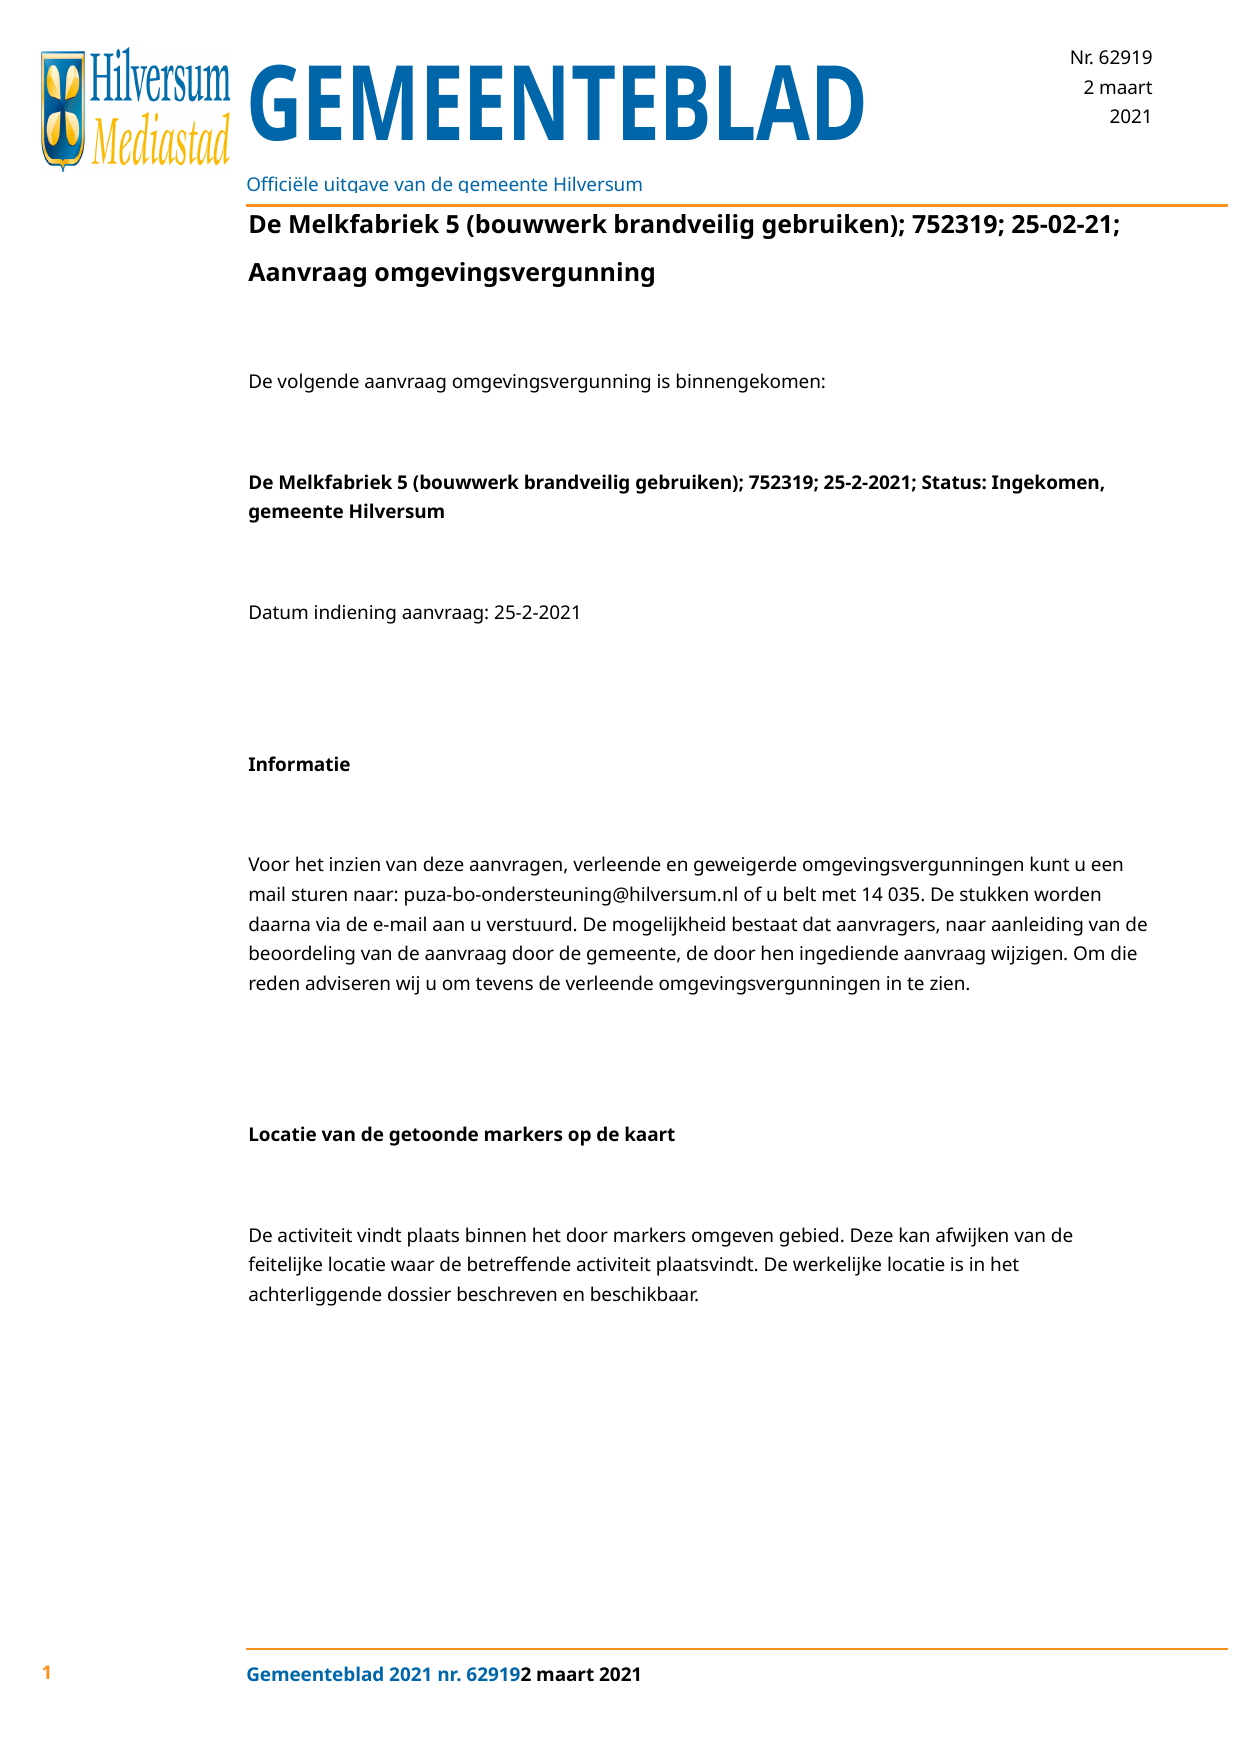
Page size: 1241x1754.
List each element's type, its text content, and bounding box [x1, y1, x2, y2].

text De volgende aanvraag omgevingsvergunning is binnengekomen: [248, 368, 1152, 394]
picture [41, 47, 231, 172]
text Voor het inzien van deze aanvragen, verleende en geweigerde omgevingsvergunningen kunt u een mail sturen naar: puza-bo-ondersteuning@hilversum.nl of u belt met 14 035. De stukken worden daarna via de e-mail aan u verstuurd. De mogelijkheid bestaat dat aanvragers, naar aanleiding van de beoordeling van de aanvraag door de gemeente, de door hen ingediende aanvraag wijzigen. Om die reden adviseren wij u om tevens de verleende omgevingsvergunningen in te zien. [248, 852, 1152, 996]
text Informatie [248, 751, 1152, 777]
text De activiteit vindt plaats binnen het door markers omgeven gebied. Deze kan afwijken van de feitelijke locatie waar de betreffende activiteit plaatsvindt. De werkelijke locatie is in het achterliggende dossier beschreven en beschikbaar. [248, 1222, 1152, 1307]
text Datum indiening aanvraag: 25-2-2021 [248, 599, 1152, 625]
text De Melkfabriek 5 (bouwwerk brandveilig gebruiken); 752319; 25-2-2021; Status: Ingekomen, gemeente Hilversum [248, 469, 1152, 524]
text De Melkfabriek 5 (bouwwerk brandveilig gebruiken); 752319; 25-02-21; Aanvraag omgevingsvergunning [248, 207, 1152, 288]
text Locatie van de getoonde markers op de kaart [248, 1121, 1152, 1147]
